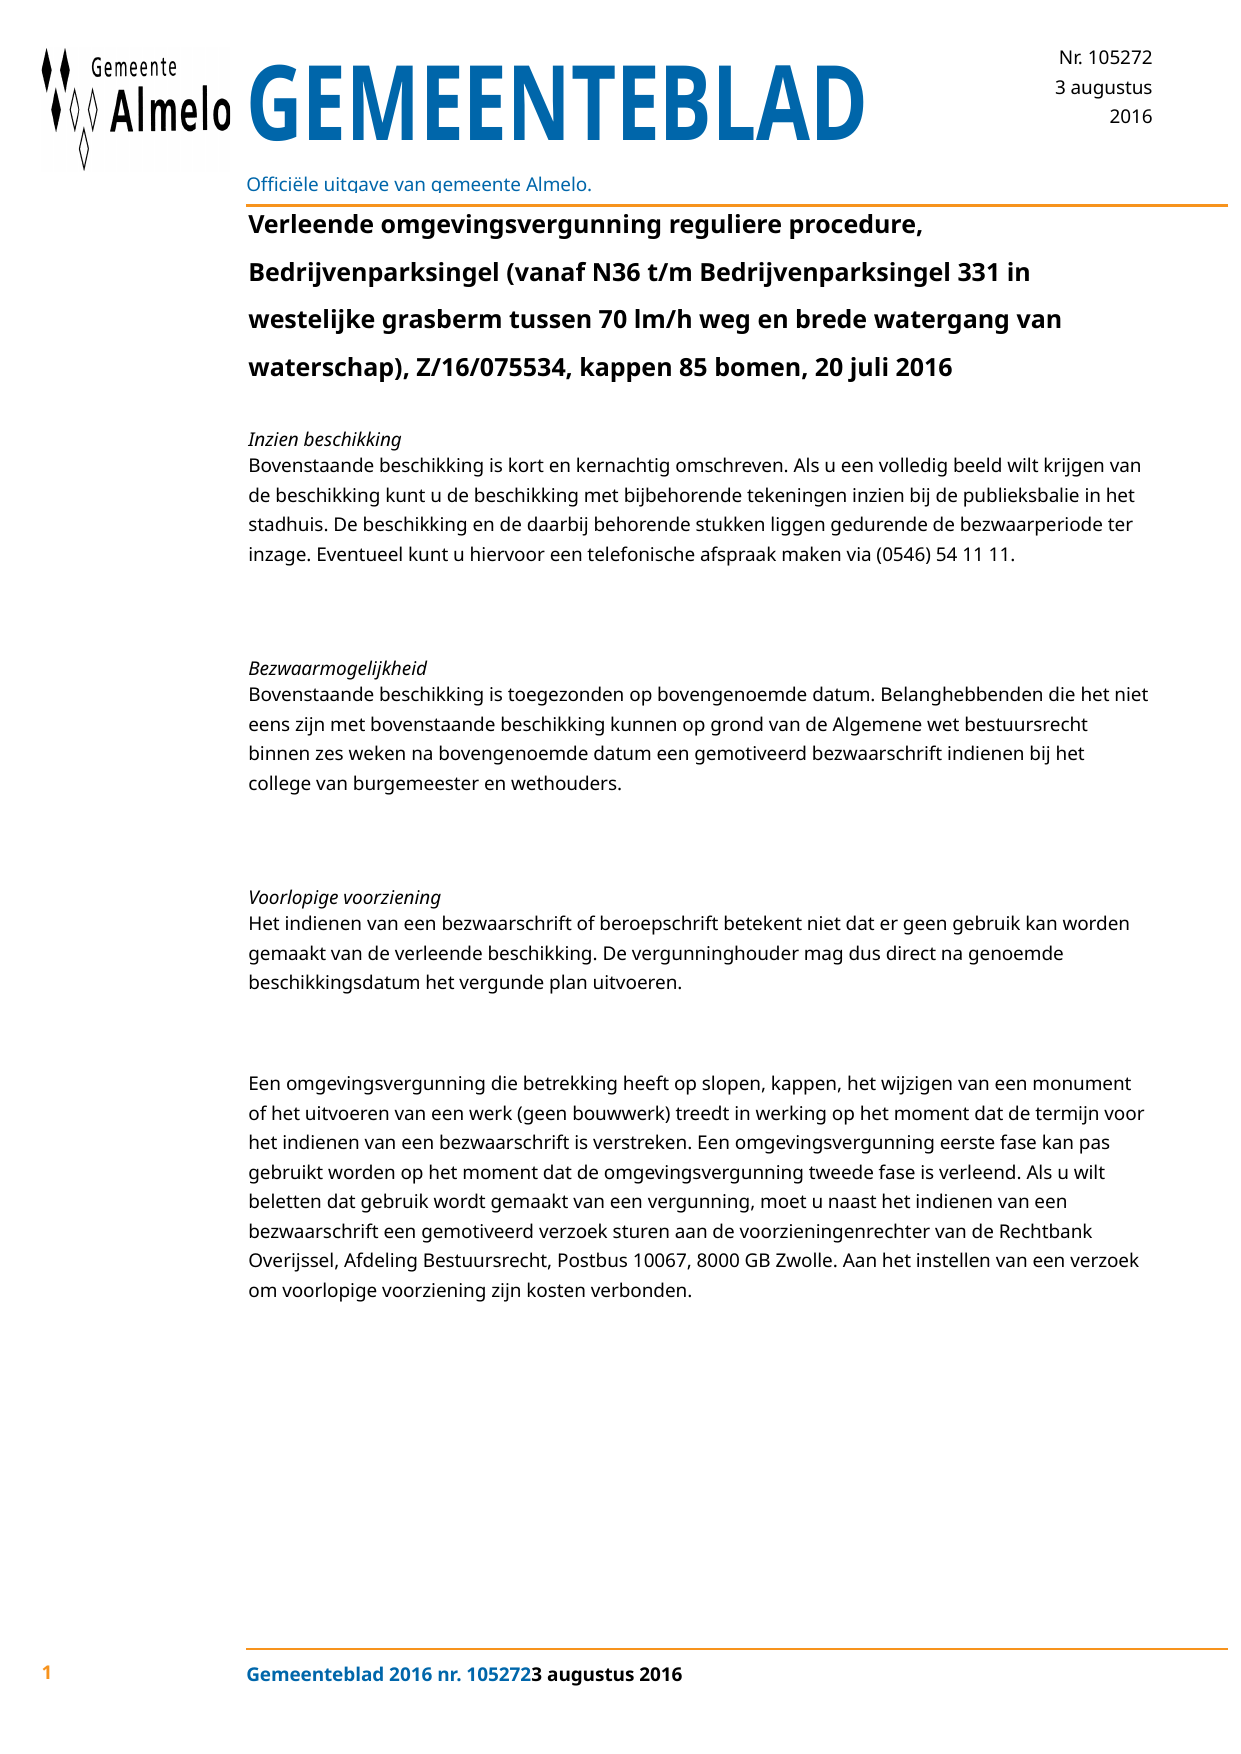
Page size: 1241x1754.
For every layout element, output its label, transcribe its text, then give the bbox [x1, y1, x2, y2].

picture [41, 47, 231, 172]
text Het indienen van een bezwaarschrift of beroepschrift betekent niet dat er geen gebruik kan worden gemaakt van de verleende beschikking. De vergunninghouder mag dus direct na genoemde beschikkingsdatum het vergunde plan uitvoeren. [248, 910, 1152, 995]
text Bovenstaande beschikking is toegezonden op bovengenoemde datum. Belanghebbenden die het niet eens zijn met bovenstaande beschikking kunnen op grond van de Algemene wet bestuursrecht binnen zes weken na bovengenoemde datum een gemotiveerd bezwaarschrift indienen bij het college van burgemeester en wethouders. [248, 681, 1152, 796]
text Bezwaarmogelijkheid [248, 656, 1152, 681]
text Een omgevingsvergunning die betrekking heeft op slopen, kappen, het wijzigen van een monument of het uitvoeren van een werk (geen bouwwerk) treedt in werking op het moment dat de termijn voor het indienen van een bezwaarschrift is verstreken. Een omgevingsvergunning eerste fase kan pas gebruikt worden op het moment dat de omgevingsvergunning tweede fase is verleend. Als u wilt beletten dat gebruik wordt gemaakt van een vergunning, moet u naast het indienen van een bezwaarschrift een gemotiveerd verzoek sturen aan de voorzieningenrechter van de Rechtbank Overijssel, Afdeling Bestuursrecht, Postbus 10067, 8000 GB Zwolle. Aan het instellen van een verzoek om voorlopige voorziening zijn kosten verbonden. [248, 1070, 1152, 1303]
text Inzien beschikking [248, 427, 1152, 452]
text Verleende omgevingsvergunning reguliere procedure, Bedrijvenparksingel (vanaf N36 t/m Bedrijvenparksingel 331 in westelijke grasberm tussen 70 lm/h weg en brede watergang van waterschap), Z/16/075534, kappen 85 bomen, 20 juli 2016 [248, 207, 1152, 384]
text Bovenstaande beschikking is kort en kernachtig omschreven. Als u een volledig beeld wilt krijgen van de beschikking kunt u de beschikking met bijbehorende tekeningen inzien bij de publieksbalie in het stadhuis. De beschikking en de daarbij behorende stukken liggen gedurende de bezwaarperiode ter inzage. Eventueel kunt u hiervoor een telefonische afspraak maken via (0546) 54 11 11. [248, 452, 1152, 567]
text Voorlopige voorziening [248, 884, 1152, 910]
